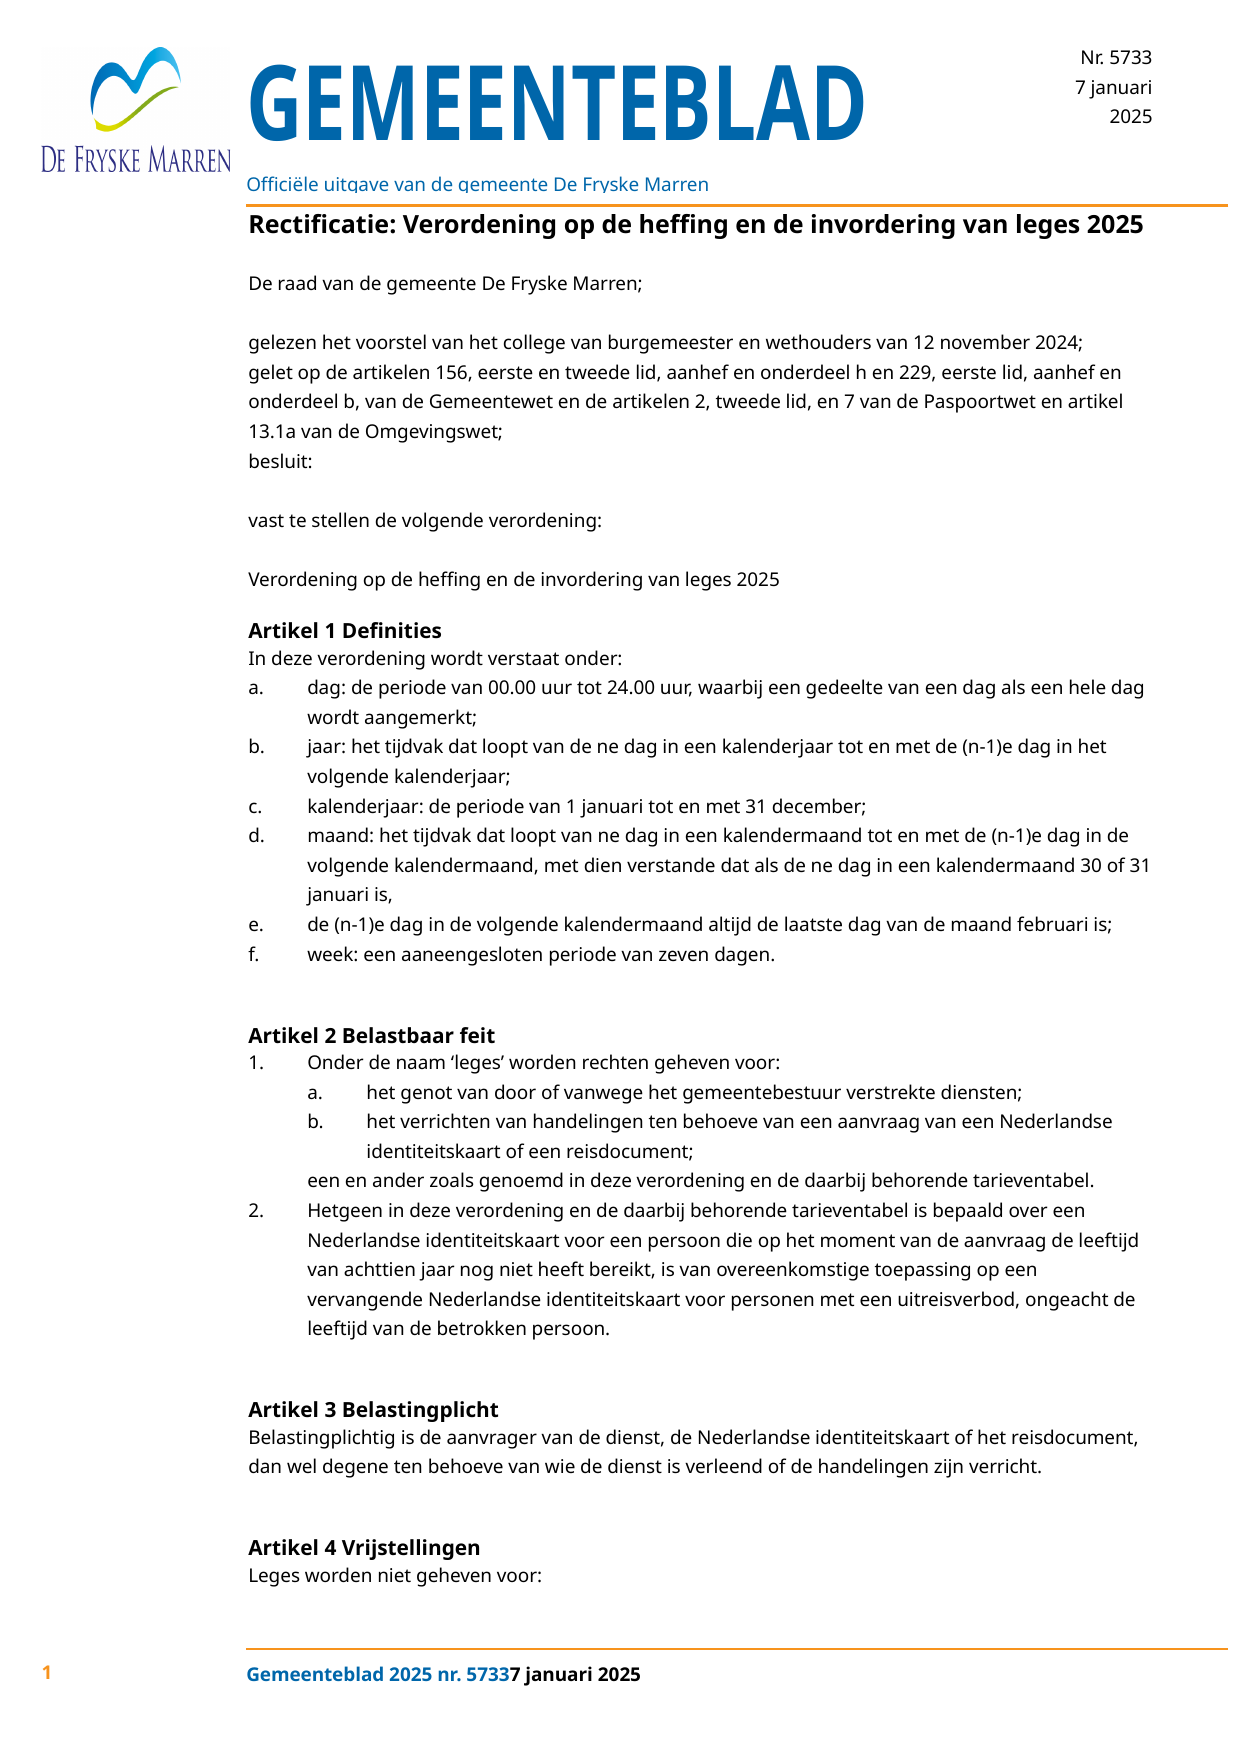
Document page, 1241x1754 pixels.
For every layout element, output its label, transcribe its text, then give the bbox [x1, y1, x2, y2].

list de (n-1)e dag in de volgende kalendermaand altijd de laatste dag van de maand februari is; [248, 911, 1152, 937]
list week: een aaneengesloten periode van zeven dagen. [248, 941, 1152, 967]
list dag: de periode van 00.00 uur tot 24.00 uur, waarbij een gedeelte van een dag als een hele dag wordt aangemerkt; [248, 674, 1152, 730]
text besluit: [248, 448, 1152, 473]
text Artikel 3 Belastingplicht [248, 1396, 1152, 1424]
text gelet op de artikelen 156, eerste en tweede lid, aanhef en onderdeel h en 229, eerste lid, aanhef en onderdeel b, van de Gemeentewet en de artikelen 2, tweede lid, en 7 van de Paspoortwet en artikel 13.1a van de Omgevingswet; [248, 359, 1152, 444]
text Leges worden niet geheven voor: [248, 1562, 1152, 1588]
text Artikel 2 Belastbaar feit [248, 1021, 1152, 1049]
list maand: het tijdvak dat loopt van ne dag in een kalendermaand tot en met de (n-1)e dag in de volgende kalendermaand, met dien verstande dat als de ne dag in een kalendermaand 30 of 31 januari is, [248, 822, 1152, 907]
text Artikel 4 Vrijstellingen [248, 1533, 1152, 1562]
text Artikel 1 Definities [248, 617, 1152, 645]
text gelezen het voorstel van het college van burgemeester en wethouders van 12 november 2024; [248, 329, 1152, 355]
text Belastingplichtig is de aanvrager van de dienst, de Nederlandse identiteitskaart of het reisdocument, dan wel degene ten behoeve van wie de dienst is verleend of de handelingen zijn verricht. [248, 1424, 1152, 1479]
text In deze verordening wordt verstaat onder: [248, 645, 1152, 671]
text vast te stellen de volgende verordening: [248, 507, 1152, 533]
list Hetgeen in deze verordening en de daarbij behorende tarieventabel is bepaald over een Nederlandse identiteitskaart voor een persoon die op het moment van de aanvraag de leeftijd van achttien jaar nog niet heeft bereikt, is van overeenkomstige toepassing op een vervangende Nederlandse identiteitskaart voor personen met een uitreisverbod, ongeacht de leeftijd van de betrokken persoon. [248, 1197, 1152, 1341]
list kalenderjaar: de periode van 1 januari tot en met 31 december; [248, 793, 1152, 819]
list het genot van door of vanwege het gemeentebestuur verstrekte diensten; [307, 1079, 1152, 1104]
list het verrichten van handelingen ten behoeve van een aanvraag van een Nederlandse identiteitskaart of een reisdocument; [307, 1108, 1152, 1164]
text De raad van de gemeente De Fryske Marren; [248, 270, 1152, 296]
text Rectificatie: Verordening op de heffing en de invordering van leges 2025 [248, 207, 1152, 241]
picture [41, 47, 231, 172]
text Verordening op de heffing en de invordering van leges 2025 [248, 566, 1152, 592]
list een en ander zoals genoemd in deze verordening en de daarbij behorende tarieventabel. [248, 1168, 1152, 1193]
list Onder de naam ‘leges’ worden rechten geheven voor: [248, 1049, 1152, 1075]
list jaar: het tijdvak dat loopt van de ne dag in een kalenderjaar tot en met de (n-1)e dag in het volgende kalenderjaar; [248, 734, 1152, 789]
